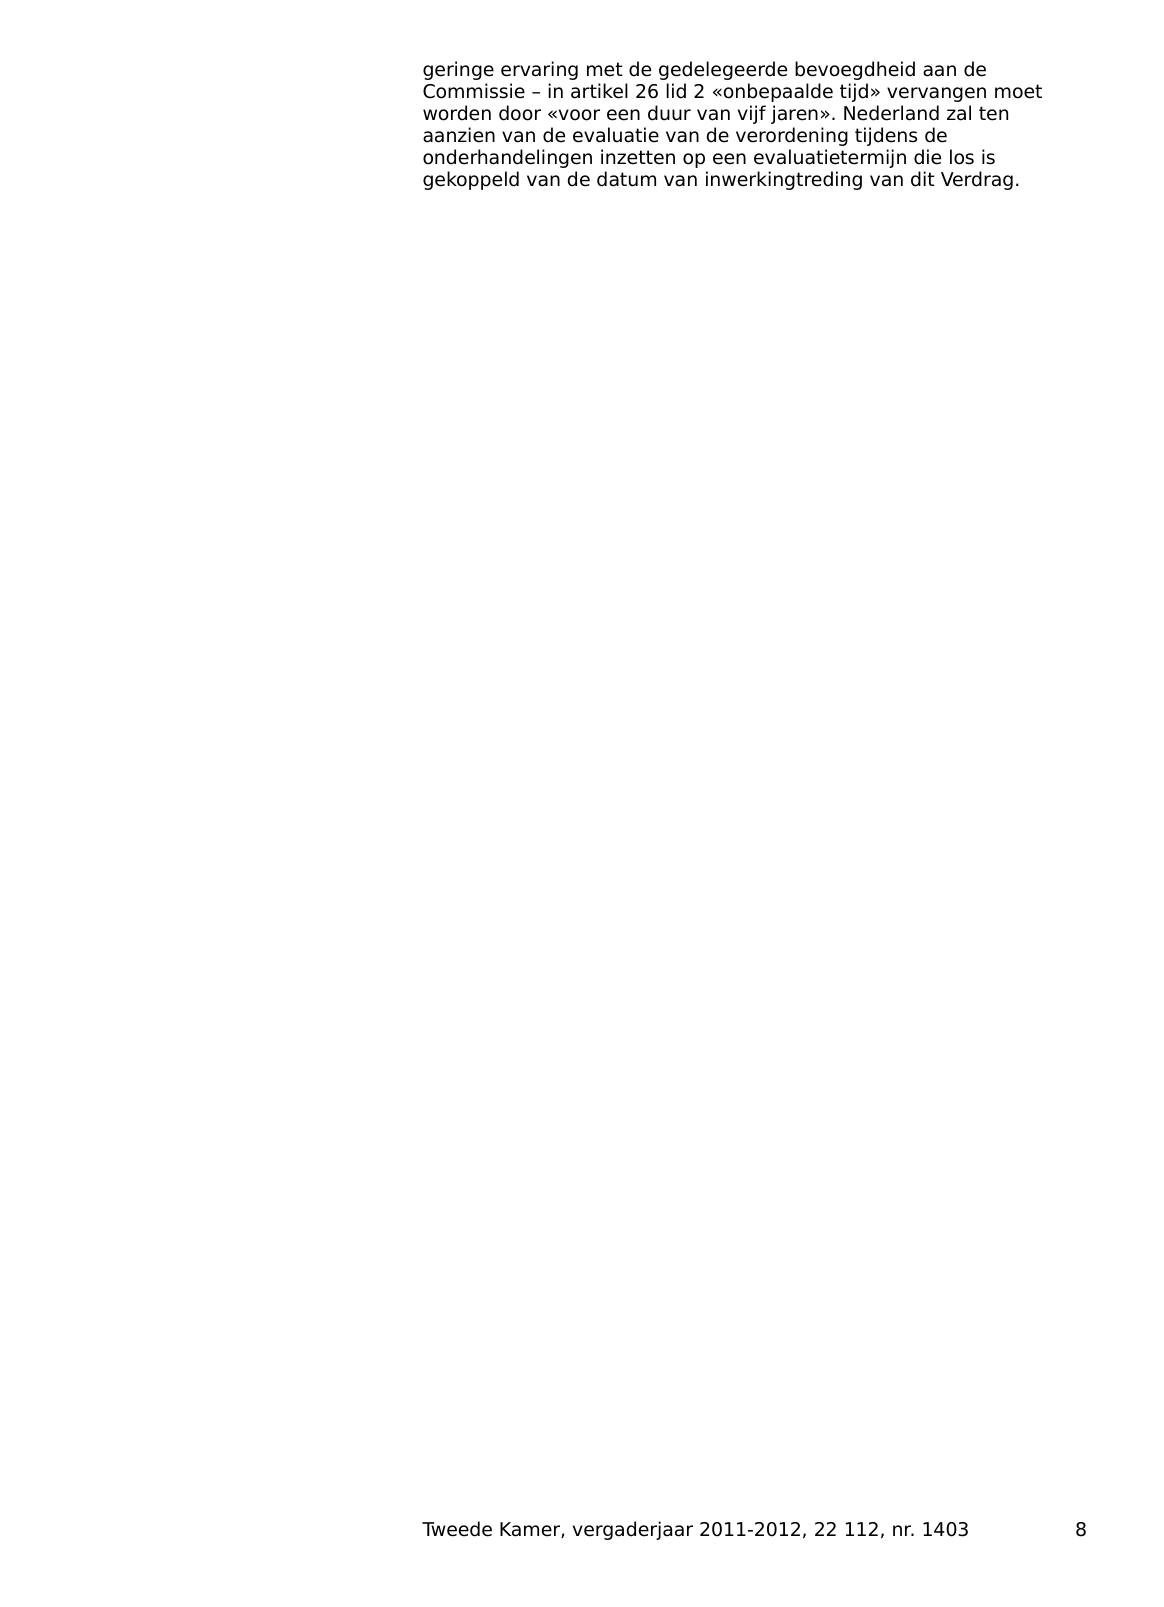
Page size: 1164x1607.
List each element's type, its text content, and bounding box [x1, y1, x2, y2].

text geringe ervaring met de gedelegeerde bevoegdheid aan de Commissie – in artikel 26 lid 2 «onbepaalde tijd» vervangen moet worden door «voor een duur van vijf jaren». Nederland zal ten aanzien van de evaluatie van de verordening tijdens de onderhandelingen inzetten op een evaluatietermijn die los is gekoppeld van de datum van inwerkingtreding van dit Verdrag. [422, 59, 1087, 191]
